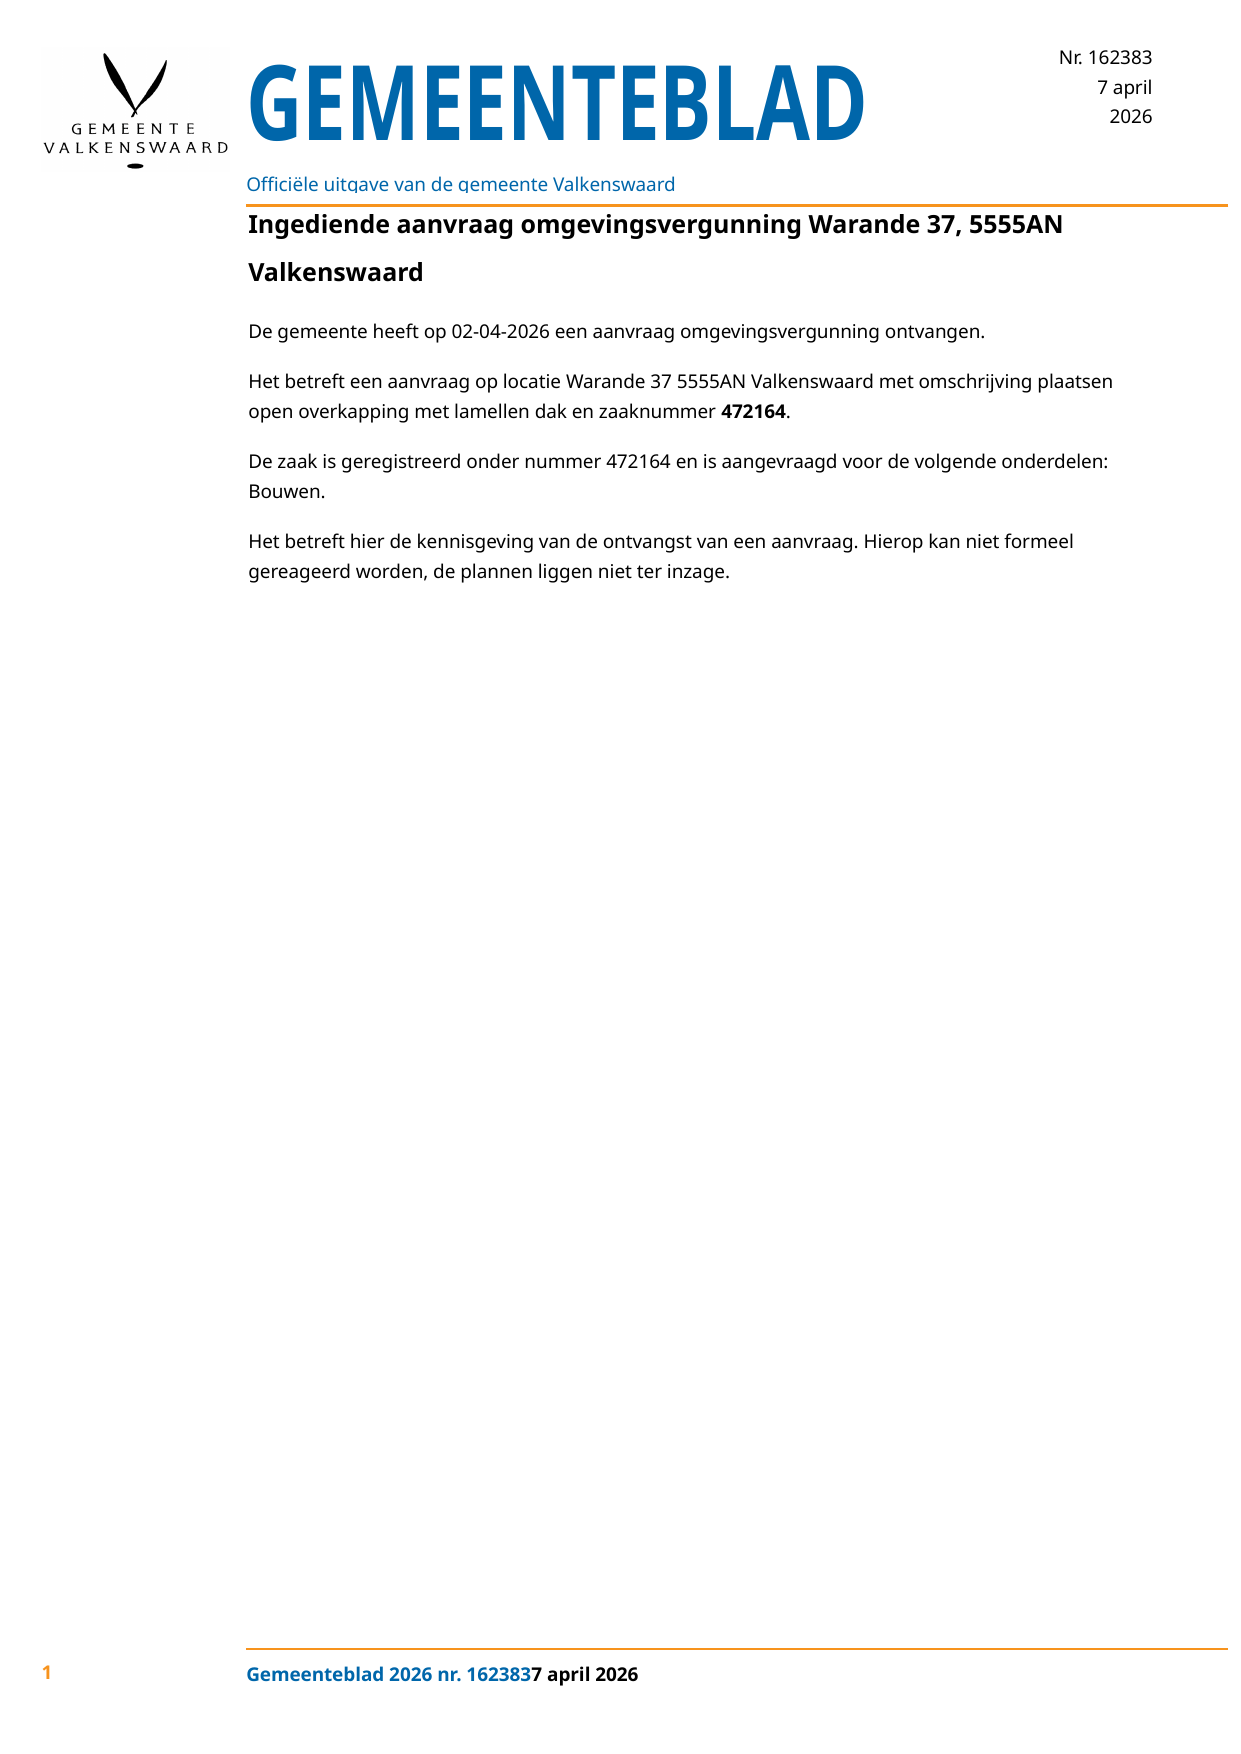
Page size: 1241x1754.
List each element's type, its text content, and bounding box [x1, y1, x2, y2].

text De gemeente heeft op 02-04-2026 een aanvraag omgevingsvergunning ontvangen. [248, 318, 1152, 344]
text Het betreft een aanvraag op locatie Warande 37 5555AN Valkenswaard met omschrijving plaatsen open overkapping met lamellen dak en zaaknummer 472164. [248, 368, 1152, 424]
text De zaak is geregistreerd onder nummer 472164 en is aangevraagd voor de volgende onderdelen: Bouwen. [248, 448, 1152, 504]
text Het betreft hier de kennisgeving van de ontvangst van een aanvraag. Hierop kan niet formeel gereageerd worden, de plannen liggen niet ter inzage. [248, 528, 1152, 584]
picture [41, 47, 231, 172]
text Ingediende aanvraag omgevingsvergunning Warande 37, 5555AN Valkenswaard [248, 207, 1152, 288]
